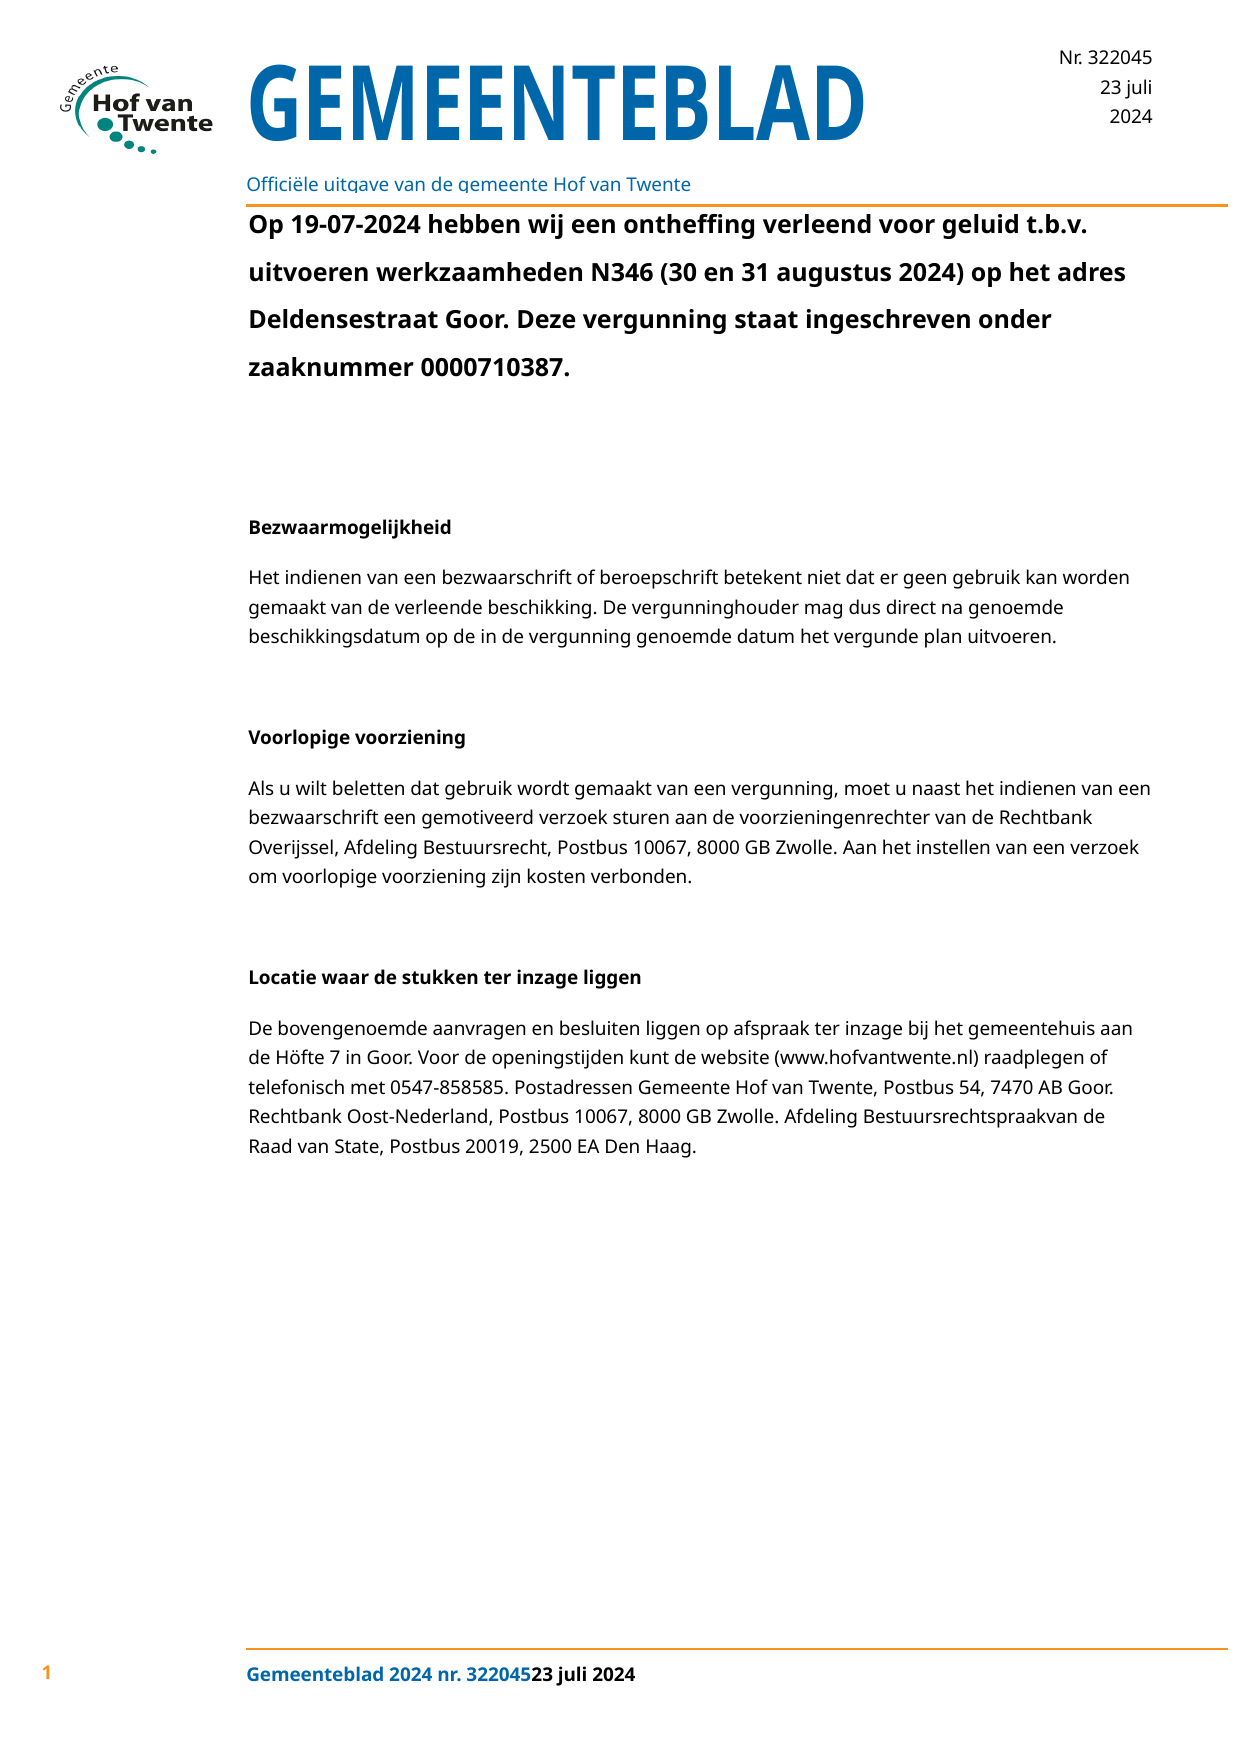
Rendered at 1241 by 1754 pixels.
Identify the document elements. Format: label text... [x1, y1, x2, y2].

text Op 19-07-2024 hebben wij een ontheffing verleend voor geluid t.b.v. uitvoeren werkzaamheden N346 (30 en 31 augustus 2024) op het adres Deldensestraat Goor. Deze vergunning staat ingeschreven onder zaaknummer 0000710387. [248, 207, 1152, 384]
text Het indienen van een bezwaarschrift of beroepschrift betekent niet dat er geen gebruik kan worden gemaakt van de verleende beschikking. De vergunninghouder mag dus direct na genoemde beschikkingsdatum op de in de vergunning genoemde datum het vergunde plan uitvoeren. [248, 564, 1152, 649]
picture [41, 47, 231, 172]
text Bezwaarmogelijkheid [248, 514, 1152, 540]
text Als u wilt beletten dat gebruik wordt gemaakt van een vergunning, moet u naast het indienen van een bezwaarschrift een gemotiveerd verzoek sturen aan de voorzieningenrechter van de Rechtbank Overijssel, Afdeling Bestuursrecht, Postbus 10067, 8000 GB Zwolle. Aan het instellen van een verzoek om voorlopige voorziening zijn kosten verbonden. [248, 775, 1152, 889]
text Locatie waar de stukken ter inzage liggen [248, 964, 1152, 990]
text De bovengenoemde aanvragen en besluiten liggen op afspraak ter inzage bij het gemeentehuis aan de Höfte 7 in Goor. Voor de openingstijden kunt de website (www.hofvantwente.nl) raadplegen of telefonisch met 0547-858585. Postadressen Gemeente Hof van Twente, Postbus 54, 7470 AB Goor. Rechtbank Oost-Nederland, Postbus 10067, 8000 GB Zwolle. Afdeling Bestuursrechtspraakvan de Raad van State, Postbus 20019, 2500 EA Den Haag. [248, 1015, 1152, 1159]
text Voorlopige voorziening [248, 724, 1152, 750]
